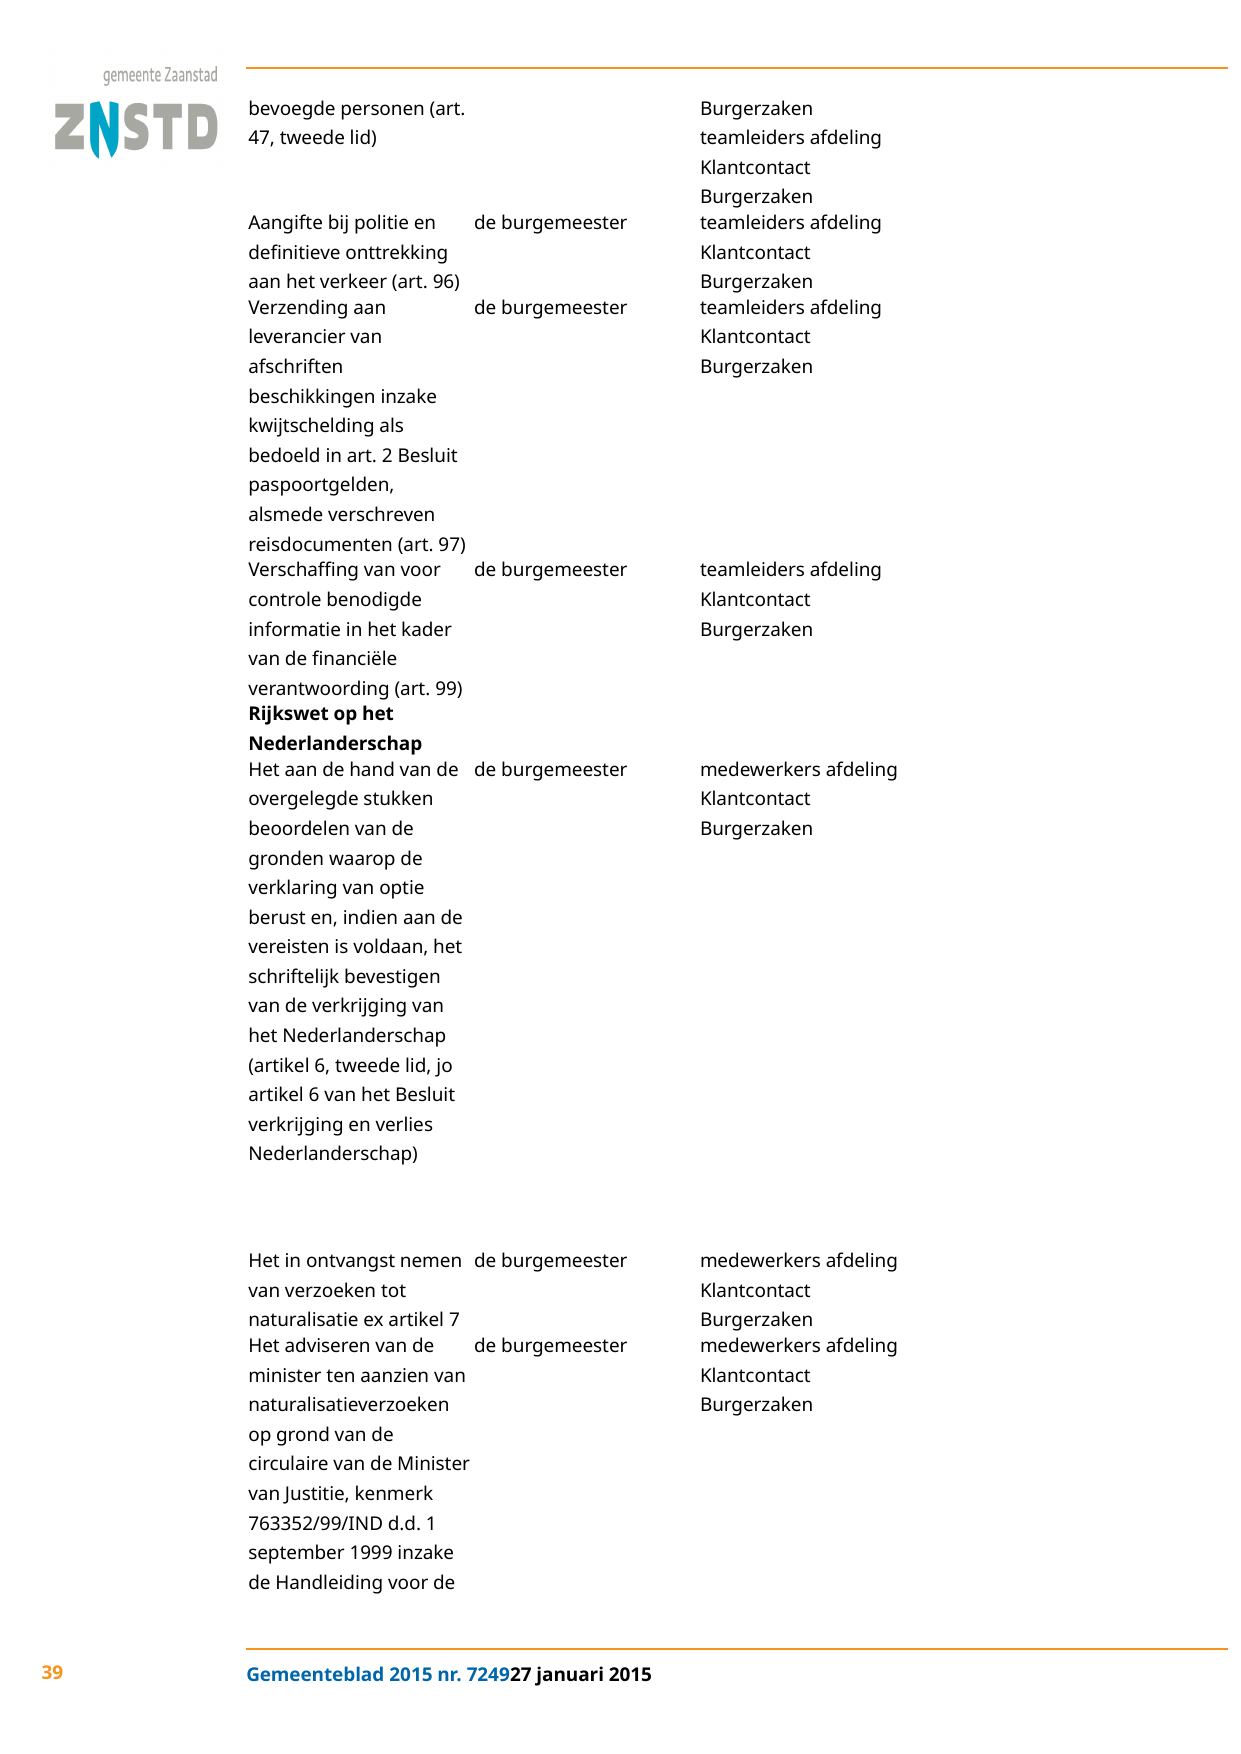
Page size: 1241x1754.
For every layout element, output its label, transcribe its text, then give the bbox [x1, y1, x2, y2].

table_cell [926, 701, 1152, 756]
table_cell [926, 209, 1152, 294]
table_cell Verschaffing van voor controle benodigde informatie in het kader van de financiële verantwoording (art. 99) [248, 557, 474, 701]
table_cell Rijkswet op het Nederlanderschap [248, 701, 474, 756]
table_cell [926, 557, 1152, 701]
table_header bevoegde personen (art. 47, tweede lid) [248, 95, 474, 209]
table_cell [926, 756, 1152, 1166]
table_header Het in ontvangst nemen van verzoeken tot naturalisatie ex artikel 7 [248, 1247, 474, 1332]
table_cell Verzending aan leverancier van afschriften beschikkingen inzake kwijtschelding als bedoeld in art. 2 Besluit paspoortgelden, alsmede verschreven reisdocumenten (art. 97) [248, 294, 474, 557]
table_header [926, 1247, 1152, 1332]
table_cell medewerkers afdeling Klantcontact Burgerzaken [700, 756, 926, 1166]
table_cell Aangifte bij politie en definitieve onttrekking aan het verkeer (art. 96) [248, 209, 474, 294]
table_cell medewerkers afdeling Klantcontact Burgerzaken [700, 1332, 926, 1594]
table_cell teamleiders afdeling Klantcontact Burgerzaken [700, 209, 926, 294]
table_cell teamleiders afdeling Klantcontact Burgerzaken [700, 557, 926, 701]
table_header [926, 95, 1152, 209]
table_cell [474, 701, 700, 756]
table_header de burgemeester [474, 1247, 700, 1332]
table_cell de burgemeester [474, 1332, 700, 1594]
table_header Burgerzaken teamleiders afdeling Klantcontact Burgerzaken [700, 95, 926, 209]
table_cell de burgemeester [474, 756, 700, 1166]
picture [41, 47, 231, 172]
table_cell [926, 294, 1152, 557]
table_cell de burgemeester [474, 294, 700, 557]
table_cell de burgemeester [474, 557, 700, 701]
table_cell Het aan de hand van de overgelegde stukken beoordelen van de gronden waarop de verklaring van optie berust en, indien aan de vereisten is voldaan, het schriftelijk bevestigen van de verkrijging van het Nederlanderschap (artikel 6, tweede lid, jo artikel 6 van het Besluit verkrijging en verlies Nederlanderschap) [248, 756, 474, 1166]
table_cell Het adviseren van de minister ten aanzien van naturalisatieverzoeken op grond van de circulaire van de Minister van Justitie, kenmerk 763352/99/IND d.d. 1 september 1999 inzake de Handleiding voor de [248, 1332, 474, 1594]
table_cell [926, 1332, 1152, 1594]
table_cell [700, 701, 926, 756]
table_cell teamleiders afdeling Klantcontact Burgerzaken [700, 294, 926, 557]
table_header medewerkers afdeling Klantcontact Burgerzaken [700, 1247, 926, 1332]
table_header [474, 95, 700, 209]
table_cell de burgemeester [474, 209, 700, 294]
